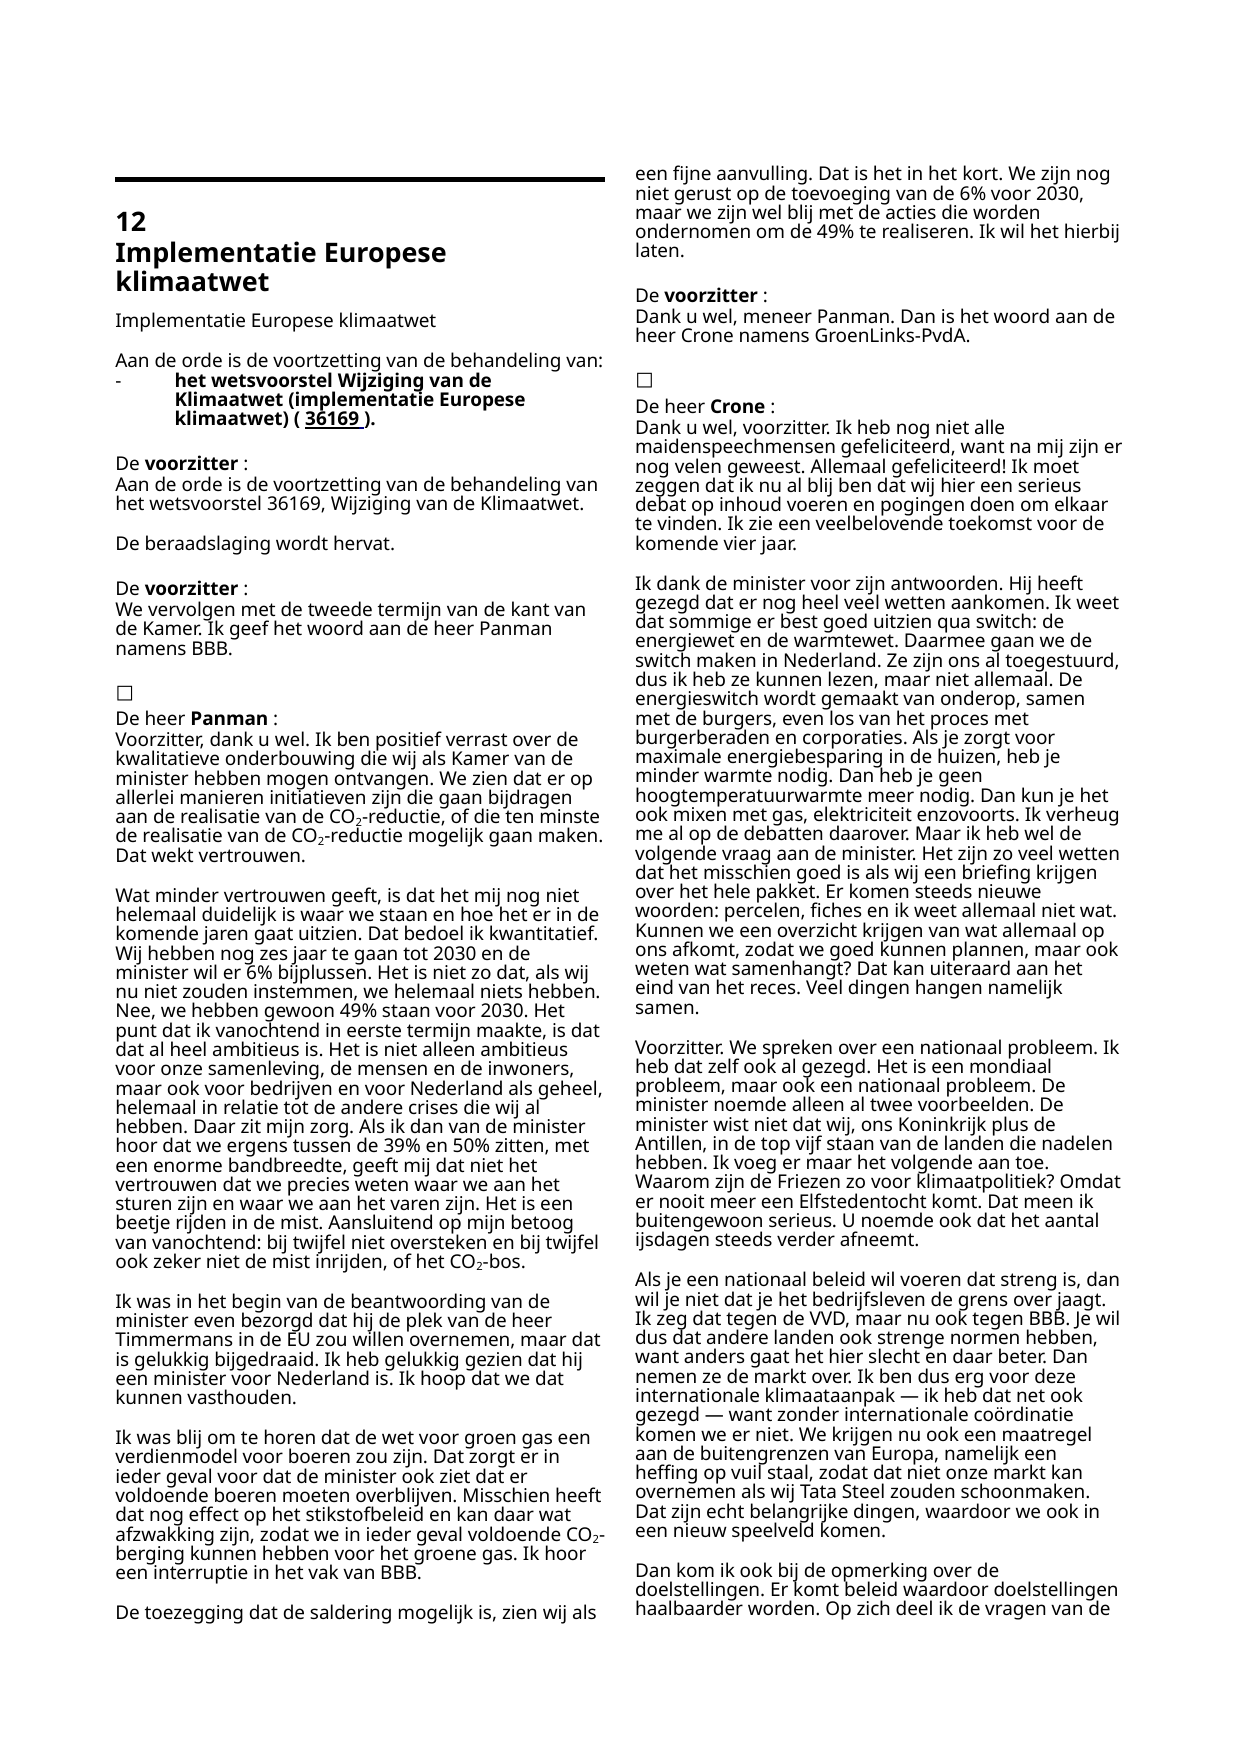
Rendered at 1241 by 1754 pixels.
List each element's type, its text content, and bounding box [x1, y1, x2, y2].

text De heer Crone : [635, 393, 1125, 419]
text Implementatie Europese klimaatwet [115, 239, 605, 312]
text Dan kom ik ook bij de opmerking over de doelstellingen. Er komt beleid waardoor doelstellingen haalbaarder worden. Op zich deel ik de vragen van de [635, 1562, 1125, 1620]
text ⬜ [115, 680, 605, 705]
text De beraadslaging wordt hervat. [115, 535, 605, 554]
text Ik was in het begin van de beantwoording van de minister even bezorgd dat hij de plek van de heer Timmermans in de EU zou willen overnemen, maar dat is gelukkig bijgedraaid. Ik heb gelukkig gezien dat hij een minister voor Nederland is. Ik hoop dat we dat kunnen vasthouden. [115, 1293, 605, 1408]
text Als je een nationaal beleid wil voeren dat streng is, dan wil je niet dat je het bedrijfsleven de grens over jaagt. Ik zeg dat tegen de VVD, maar nu ook tegen BBB. Je wil dus dat andere landen ook strenge normen hebben, want anders gaat het hier slecht en daar beter. Dan nemen ze de markt over. Ik ben dus erg voor deze internationale klimaataanpak — ik heb dat net ook gezegd — want zonder internationale coördinatie komen we er niet. We krijgen nu ook een maatregel aan de buitengrenzen van Europa, namelijk een heffing op vuil staal, zodat dat niet onze markt kan overnemen als wij Tata Steel zouden schoonmaken. Dat zijn echt belangrijke dingen, waardoor we ook in een nieuw speelveld komen. [635, 1271, 1125, 1541]
text De toezegging dat de saldering mogelijk is, zien wij als [115, 1604, 605, 1623]
text Ik was blij om te horen dat de wet voor groen gas een verdienmodel voor boeren zou zijn. Dat zorgt er in ieder geval voor dat de minister ook ziet dat er voldoende boeren moeten overblijven. Misschien heeft dat nog effect op het stikstofbeleid en kan daar wat afzwakking zijn, zodat we in ieder geval voldoende CO2-berging kunnen hebben voor het groene gas. Ik hoor een interruptie in het vak van BBB. [115, 1429, 605, 1583]
text We vervolgen met de tweede termijn van de kant van de Kamer. Ik geef het woord aan de heer Panman namens BBB. [115, 601, 605, 659]
text De voorzitter : [115, 450, 605, 476]
text De voorzitter : [115, 575, 605, 601]
text De voorzitter : [635, 282, 1125, 308]
text Dank u wel, meneer Panman. Dan is het woord aan de heer Crone namens GroenLinks-PvdA. [635, 308, 1125, 347]
text een fijne aanvulling. Dat is het in het kort. We zijn nog niet gerust op de toevoeging van de 6% voor 2030, maar we zijn wel blij met de acties die worden ondernomen om de 49% te realiseren. Ik wil het hierbij laten. [635, 165, 1125, 262]
text Voorzitter, dank u wel. Ik ben positief verrast over de kwalitatieve onderbouwing die wij als Kamer van de minister hebben mogen ontvangen. We zien dat er op allerlei manieren initiatieven zijn die gaan bijdragen aan de realisatie van de CO2-reductie, of die ten minste de realisatie van de CO2-reductie mogelijk gaan maken. Dat wekt vertrouwen. [115, 731, 605, 866]
text Implementatie Europese klimaatwet [115, 312, 605, 332]
text De heer Panman : [115, 705, 605, 731]
text Wat minder vertrouwen geeft, is dat het mij nog niet helemaal duidelijk is waar we staan en hoe het er in de komende jaren gaat uitzien. Dat bedoel ik kwantitatief. Wij hebben nog zes jaar te gaan tot 2030 en de minister wil er 6% bijplussen. Het is niet zo dat, als wij nu niet zouden instemmen, we helemaal niets hebben. Nee, we hebben gewoon 49% staan voor 2030. Het punt dat ik vanochtend in eerste termijn maakte, is dat dat al heel ambitieus is. Het is niet alleen ambitieus voor onze samenleving, de mensen en de inwoners, maar ook voor bedrijven en voor Nederland als geheel, helemaal in relatie tot de andere crises die wij al hebben. Daar zit mijn zorg. Als ik dan van de minister hoor dat we ergens tussen de 39% en 50% zitten, met een enorme bandbreedte, geeft mij dat niet het vertrouwen dat we precies weten waar we aan het sturen zijn en waar we aan het varen zijn. Het is een beetje rijden in de mist. Aansluitend op mijn betoog van vanochtend: bij twijfel niet oversteken en bij twijfel ook zeker niet de mist inrijden, of het CO2-bos. [115, 887, 605, 1272]
text 12 [115, 203, 605, 239]
text ⬜ [635, 368, 1125, 393]
text Aan de orde is de voortzetting van de behandeling van het wetsvoorstel 36169, Wijziging van de Klimaatwet. [115, 476, 605, 514]
text Ik dank de minister voor zijn antwoorden. Hij heeft gezegd dat er nog heel veel wetten aankomen. Ik weet dat sommige er best goed uitzien qua switch: de energiewet en de warmtewet. Daarmee gaan we de switch maken in Nederland. Ze zijn ons al toegestuurd, dus ik heb ze kunnen lezen, maar niet allemaal. De energieswitch wordt gemaakt van onderop, samen met de burgers, even los van het proces met burgerberaden en corporaties. Als je zorgt voor maximale energiebesparing in de huizen, heb je minder warmte nodig. Dan heb je geen hoogtemperatuurwarmte meer nodig. Dan kun je het ook mixen met gas, elektriciteit enzovoorts. Ik verheug me al op de debatten daarover. Maar ik heb wel de volgende vraag aan de minister. Het zijn zo veel wetten dat het misschien goed is als wij een briefing krijgen over het hele pakket. Er komen steeds nieuwe woorden: percelen, fiches en ik weet allemaal niet wat. Kunnen we een overzicht krijgen van wat allemaal op ons afkomt, zodat we goed kunnen plannen, maar ook weten wat samenhangt? Dat kan uiteraard aan het eind van het reces. Veel dingen hangen namelijk samen. [635, 575, 1125, 1018]
text Voorzitter. We spreken over een nationaal probleem. Ik heb dat zelf ook al gezegd. Het is een mondiaal probleem, maar ook een nationaal probleem. De minister noemde alleen al twee voorbeelden. De minister wist niet dat wij, ons Koninkrijk plus de Antillen, in de top vijf staan van de landen die nadelen hebben. Ik voeg er maar het volgende aan toe. Waarom zijn de Friezen zo voor klimaatpolitiek? Omdat er nooit meer een Elfstedentocht komt. Dat meen ik buitengewoon serieus. U noemde ook dat het aantal ijsdagen steeds verder afneemt. [635, 1039, 1125, 1251]
text Aan de orde is de voortzetting van de behandeling van: [115, 352, 605, 372]
text Dank u wel, voorzitter. Ik heb nog niet alle maidenspeechmensen gefeliciteerd, want na mij zijn er nog velen geweest. Allemaal gefeliciteerd! Ik moet zeggen dat ik nu al blij ben dat wij hier een serieus debat op inhoud voeren en pogingen doen om elkaar te vinden. Ik zie een veelbelovende toekomst voor de komende vier jaar. [635, 419, 1125, 554]
list het wetsvoorstel Wijziging van de Klimaatwet (implementatie Europese klimaatwet) ( 36169 ). [115, 372, 605, 429]
